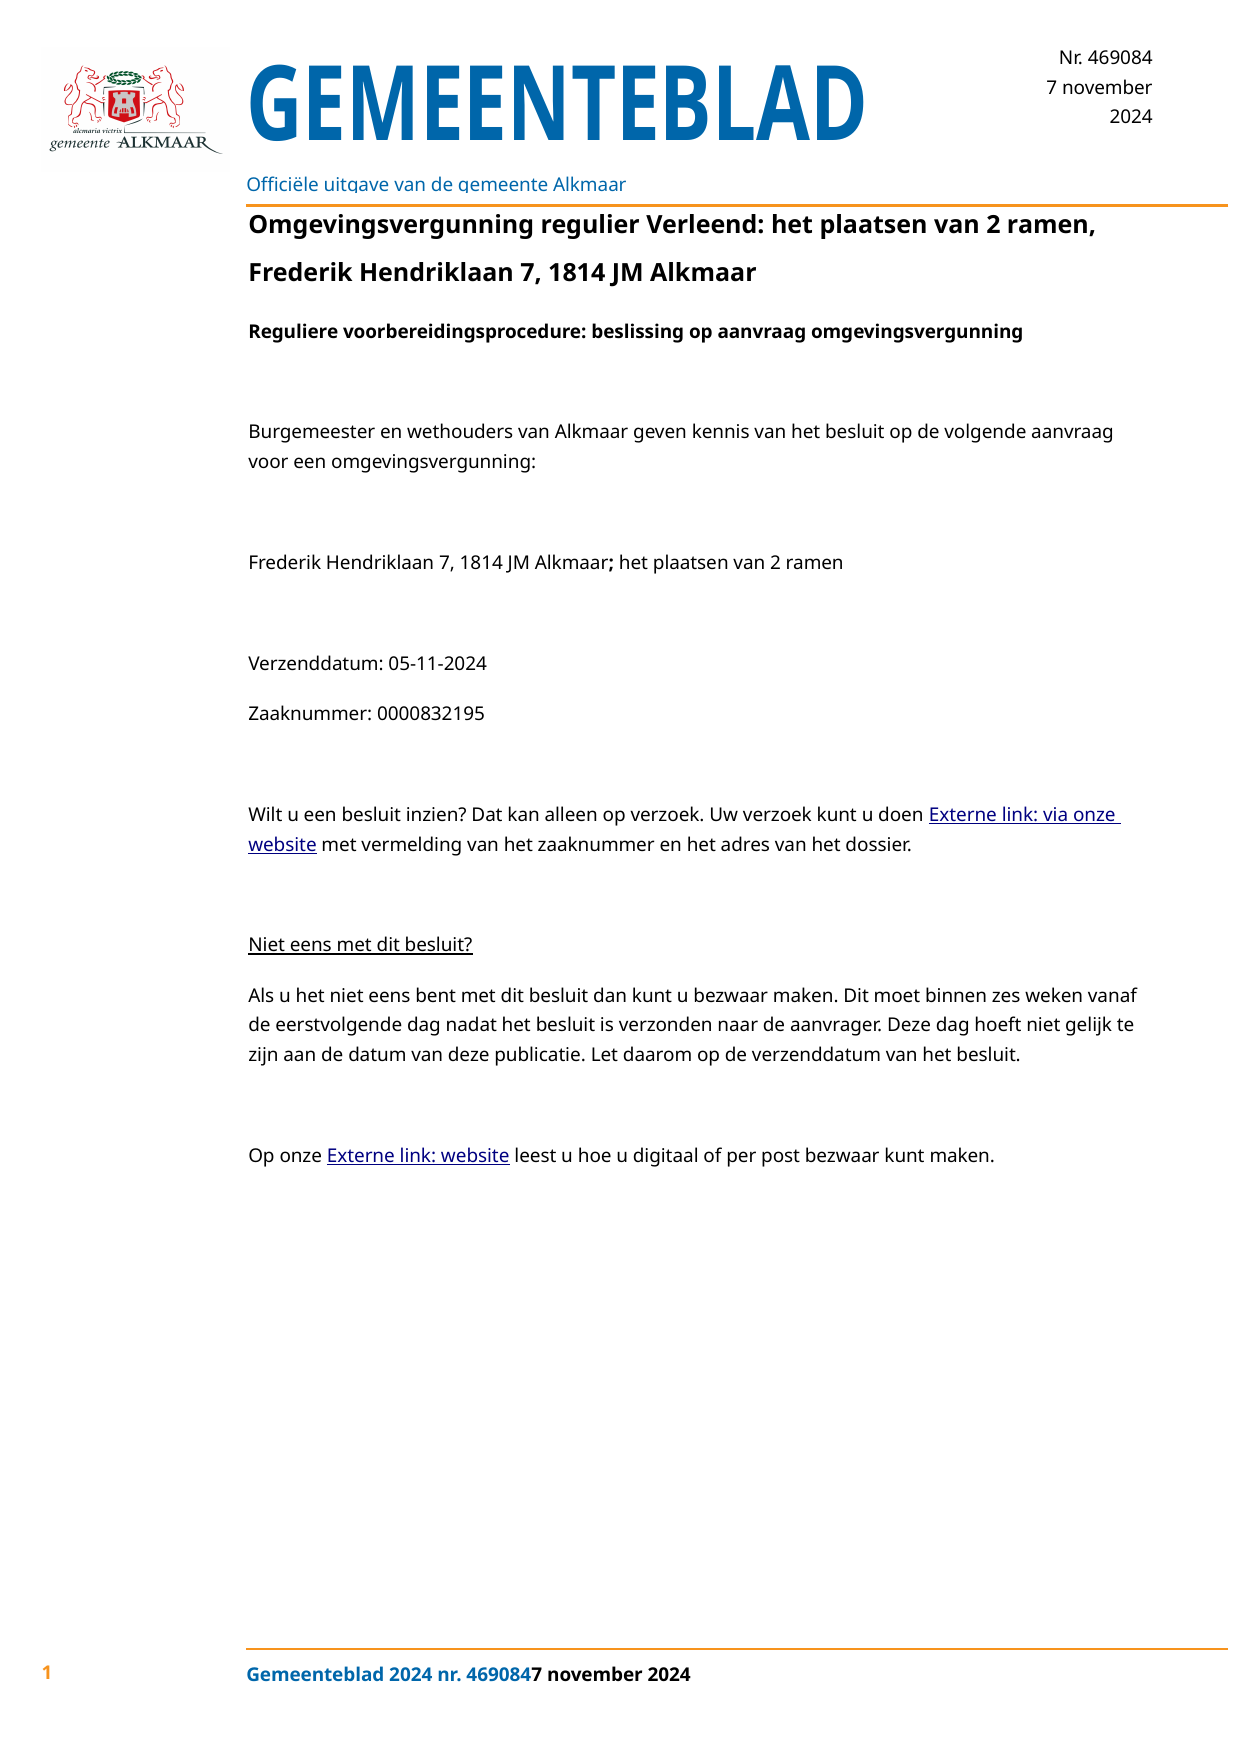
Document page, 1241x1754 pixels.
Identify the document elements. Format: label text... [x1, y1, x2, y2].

picture [41, 47, 231, 172]
text Frederik Hendriklaan 7, 1814 JM Alkmaar; het plaatsen van 2 ramen [248, 549, 1152, 575]
text Verzenddatum: 05-11-2024 [248, 650, 1152, 676]
text Burgemeester en wethouders van Alkmaar geven kennis van het besluit op de volgende aanvraag voor een omgevingsvergunning: [248, 419, 1152, 474]
text Zaaknummer: 0000832195 [248, 700, 1152, 726]
text Op onze Externe link: website leest u hoe u digitaal of per post bezwaar kunt maken. [248, 1142, 1152, 1168]
text Wilt u een besluit inzien? Dat kan alleen op verzoek. Uw verzoek kunt u doen Externe link: via onze website met vermelding van het zaaknummer en het adres van het dossier. [248, 801, 1152, 857]
text Als u het niet eens bent met dit besluit dan kunt u bezwaar maken. Dit moet binnen zes weken vanaf de eerstvolgende dag nadat het besluit is verzonden naar de aanvrager. Deze dag hoeft niet gelijk te zijn aan de datum van deze publicatie. Let daarom op de verzenddatum van het besluit. [248, 982, 1152, 1067]
text Omgevingsvergunning regulier Verleend: het plaatsen van 2 ramen, Frederik Hendriklaan 7, 1814 JM Alkmaar [248, 207, 1152, 288]
text Reguliere voorbereidingsprocedure: beslissing op aanvraag omgevingsvergunning [248, 318, 1152, 344]
text Niet eens met dit besluit? [248, 932, 1152, 957]
